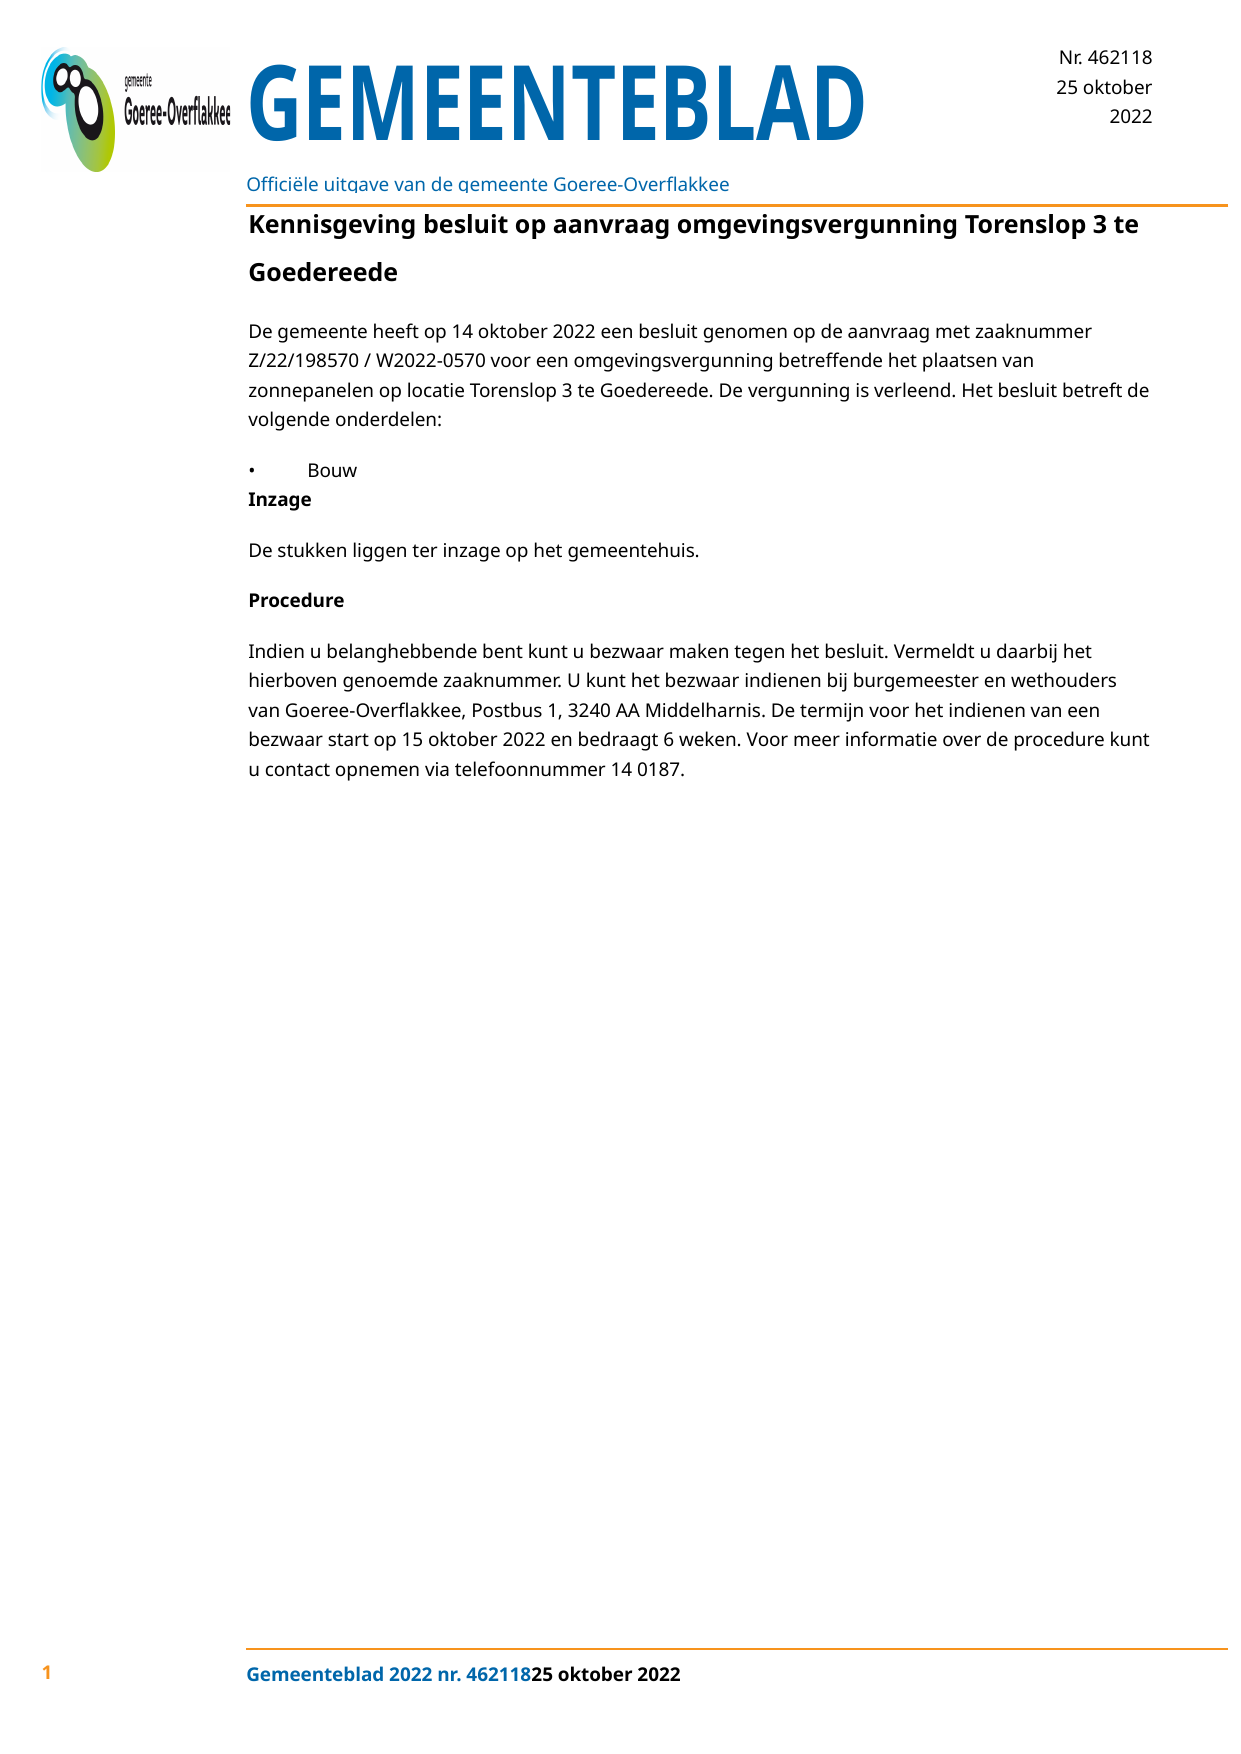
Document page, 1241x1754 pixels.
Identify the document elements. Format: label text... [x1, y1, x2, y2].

text Indien u belanghebbende bent kunt u bezwaar maken tegen het besluit. Vermeldt u daarbij het hierboven genoemde zaaknummer. U kunt het bezwaar indienen bij burgemeester en wethouders van Goeree-Overflakkee, Postbus 1, 3240 AA Middelharnis. De termijn voor het indienen van een bezwaar start op 15 oktober 2022 en bedraagt 6 weken. Voor meer informatie over de procedure kunt u contact opnemen via telefoonnummer 14 0187. [248, 638, 1152, 782]
text De gemeente heeft op 14 oktober 2022 een besluit genomen op de aanvraag met zaaknummer Z/22/198570 / W2022-0570 voor een omgevingsvergunning betreffende het plaatsen van zonnepanelen op locatie Torenslop 3 te Goedereede. De vergunning is verleend. Het besluit betreft de volgende onderdelen: [248, 318, 1152, 432]
text Inzage [248, 487, 1152, 512]
text Procedure [248, 587, 1152, 613]
text De stukken liggen ter inzage op het gemeentehuis. [248, 537, 1152, 563]
text Kennisgeving besluit op aanvraag omgevingsvergunning Torenslop 3 te Goedereede [248, 207, 1152, 288]
picture [41, 47, 231, 172]
list Bouw [248, 457, 1152, 483]
